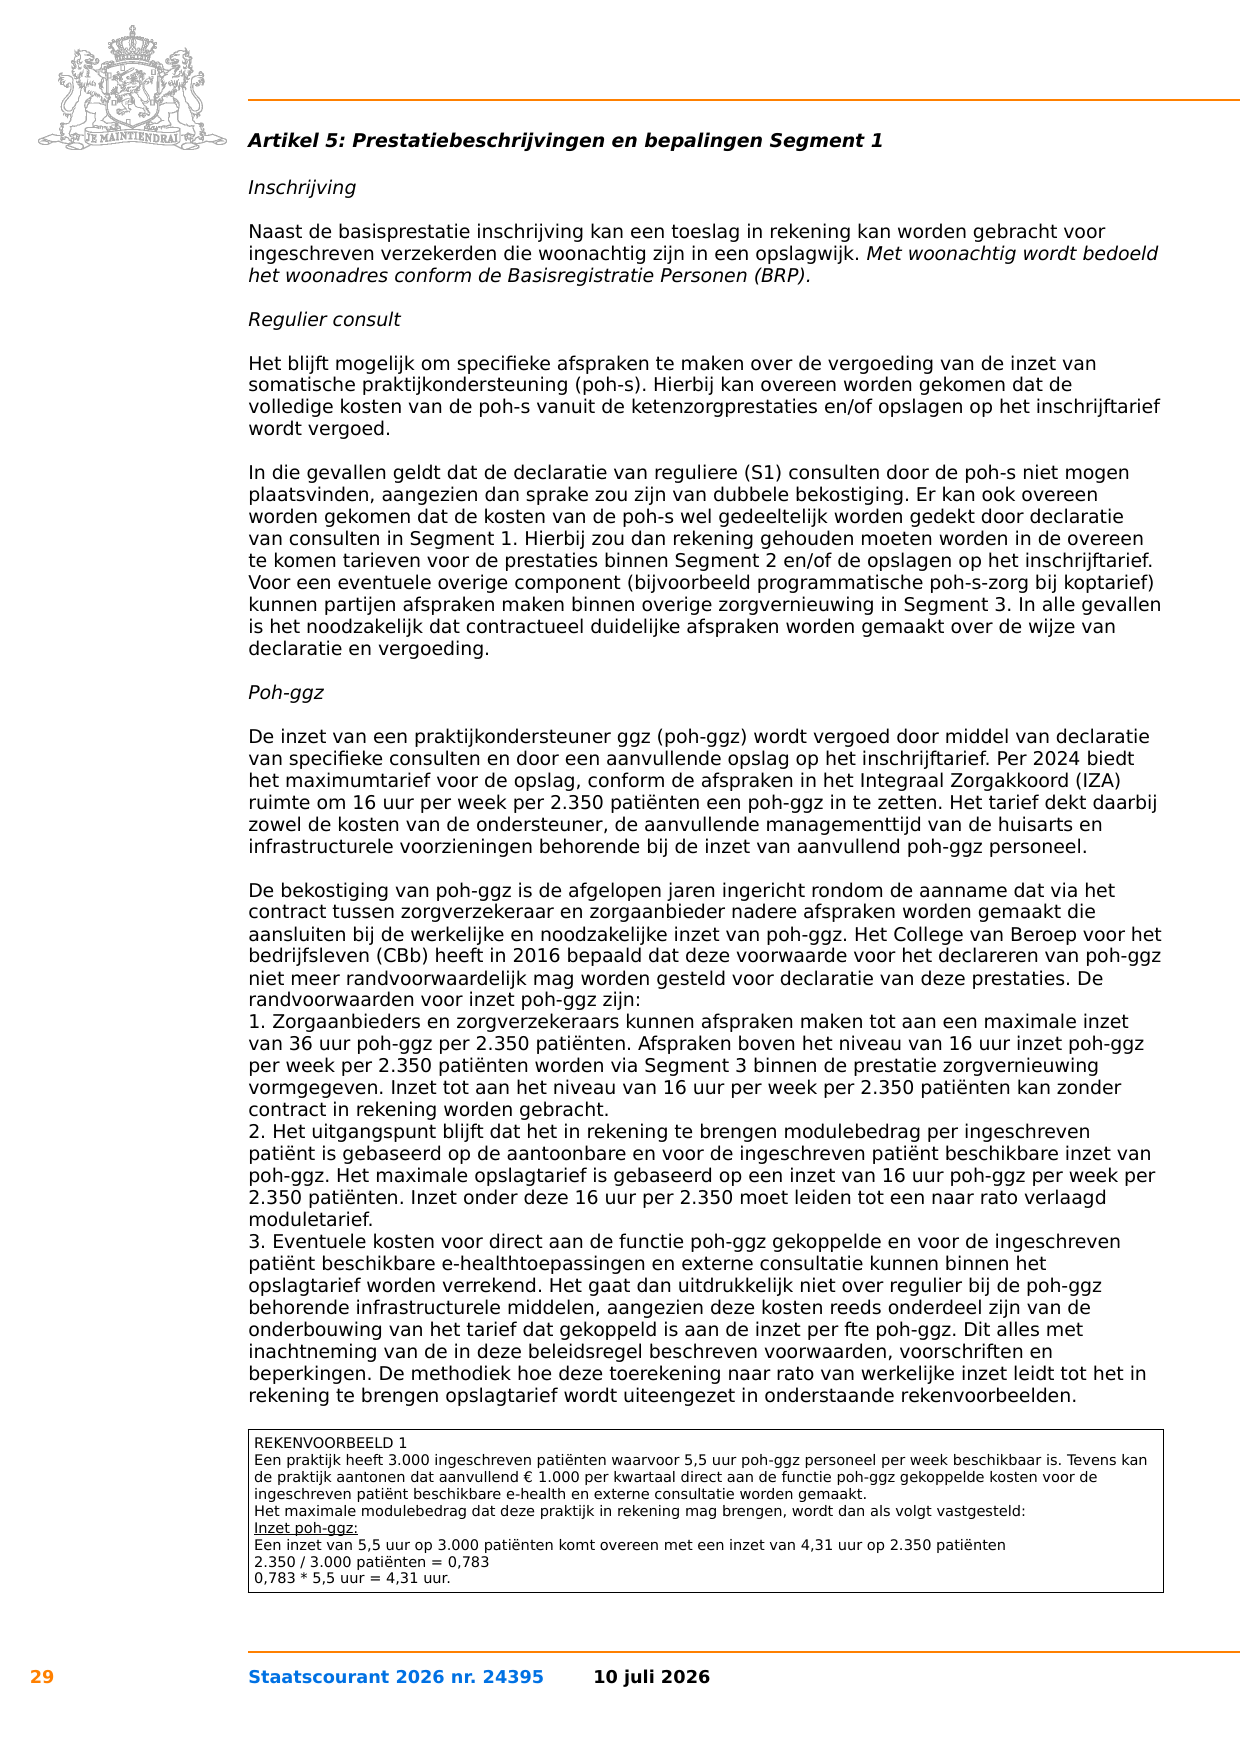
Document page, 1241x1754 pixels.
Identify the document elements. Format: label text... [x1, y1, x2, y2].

text Het blijft mogelijk om specifieke afspraken te maken over de vergoeding van de inzet van somatische praktijkondersteuning (poh-s). Hierbij kan overeen worden gekomen dat de volledige kosten van de poh-s vanuit de ketenzorgprestaties en/of opslagen op het inschrijftarief wordt vergoed. [248, 352, 1163, 440]
subtitle Regulier consult [248, 308, 1163, 331]
text De inzet van een praktijkondersteuner ggz (poh-ggz) wordt vergoed door middel van declaratie van specifieke consulten en door een aanvullende opslag op het inschrijftarief. Per 2024 biedt het maximumtarief voor de opslag, conform de afspraken in het Integraal Zorgakkoord (IZA) ruimte om 16 uur per week per 2.350 patiënten een poh-ggz in te zetten. Het tarief dekt daarbij zowel de kosten van de ondersteuner, de aanvullende managementtijd van de huisarts en infrastructurele voorzieningen behorende bij de inzet van aanvullend poh-ggz personeel. [248, 726, 1163, 858]
subtitle Poh-ggz [248, 682, 1163, 704]
picture [38, 25, 227, 150]
text In die gevallen geldt dat de declaratie van reguliere (S1) consulten door de poh-s niet mogen plaatsvinden, aangezien dan sprake zou zijn van dubbele bekostiging. Er kan ook overeen worden gekomen dat de kosten van de poh-s wel gedeeltelijk worden gedekt door declaratie van consulten in Segment 1. Hierbij zou dan rekening gehouden moeten worden in de overeen te komen tarieven voor de prestaties binnen Segment 2 en/of de opslagen op het inschrijftarief. Voor een eventuele overige component (bijvoorbeeld programmatische poh-s-zorg bij koptarief) kunnen partijen afspraken maken binnen overige zorgvernieuwing in Segment 3. In alle gevallen is het noodzakelijk dat contractueel duidelijke afspraken worden gemaakt over de wijze van declaratie en vergoeding. [248, 462, 1163, 660]
text 3. Eventuele kosten voor direct aan de functie poh-ggz gekoppelde en voor de ingeschreven patiënt beschikbare e-healthtoepassingen en externe consultatie kunnen binnen het opslagtarief worden verrekend. Het gaat dan uitdrukkelijk niet over regulier bij de poh-ggz behorende infrastructurele middelen, aangezien deze kosten reeds onderdeel zijn van de onderbouwing van het tarief dat gekoppeld is aan de inzet per fte poh-ggz. Dit alles met inachtneming van de in deze beleidsregel beschreven voorwaarden, voorschriften en beperkingen. De methodiek hoe deze toerekening naar rato van werkelijke inzet leidt tot het in rekening te brengen opslagtarief wordt uiteengezet in onderstaande rekenvoorbeelden. [248, 1231, 1163, 1407]
text Naast de basisprestatie inschrijving kan een toeslag in rekening kan worden gebracht voor ingeschreven verzekerden die woonachtig zijn in een opslagwijk. Met woonachtig wordt bedoeld het woonadres conform de Basisregistratie Personen (BRP). [248, 221, 1163, 287]
subtitle Artikel 5: Prestatiebeschrijvingen en bepalingen Segment 1 [248, 130, 1163, 152]
text 2. Het uitgangspunt blijft dat het in rekening te brengen modulebedrag per ingeschreven patiënt is gebaseerd op de aantoonbare en voor de ingeschreven patiënt beschikbare inzet van poh-ggz. Het maximale opslagtarief is gebaseerd op een inzet van 16 uur poh-ggz per week per 2.350 patiënten. Inzet onder deze 16 uur per 2.350 moet leiden tot een naar rato verlaagd moduletarief. [248, 1121, 1163, 1231]
table_header REKENVOORBEELD 1 Een praktijk heeft 3.000 ingeschreven patiënten waarvoor 5,5 uur poh-ggz personeel per week beschikbaar is. Tevens kan de praktijk aantonen dat aanvullend € 1.000 per kwartaal direct aan de functie poh-ggz gekoppelde kosten voor de ingeschreven patiënt beschikbare e-health en externe consultatie worden gemaakt. Het maximale modulebedrag dat deze praktijk in rekening mag brengen, wordt dan als volgt vastgesteld: Inzet poh-ggz: Een inzet van 5,5 uur op 3.000 patiënten komt overeen met een inzet van 4,31 uur op 2.350 patiënten 2.350 / 3.000 patiënten = 0,783 0,783 * 5,5 uur = 4,31 uur. [249, 1430, 1163, 1592]
subtitle Inschrijving [248, 177, 1163, 199]
text 1. Zorgaanbieders en zorgverzekeraars kunnen afspraken maken tot aan een maximale inzet van 36 uur poh-ggz per 2.350 patiënten. Afspraken boven het niveau van 16 uur inzet poh-ggz per week per 2.350 patiënten worden via Segment 3 binnen de prestatie zorgvernieuwing vormgegeven. Inzet tot aan het niveau van 16 uur per week per 2.350 patiënten kan zonder contract in rekening worden gebracht. [248, 1011, 1163, 1121]
text De bekostiging van poh-ggz is de afgelopen jaren ingericht rondom de aanname dat via het contract tussen zorgverzekeraar en zorgaanbieder nadere afspraken worden gemaakt die aansluiten bij de werkelijke en noodzakelijke inzet van poh-ggz. Het College van Beroep voor het bedrijfsleven (CBb) heeft in 2016 bepaald dat deze voorwaarde voor het declareren van poh-ggz niet meer randvoorwaardelijk mag worden gesteld voor declaratie van deze prestaties. De randvoorwaarden voor inzet poh-ggz zijn: [248, 879, 1163, 1011]
